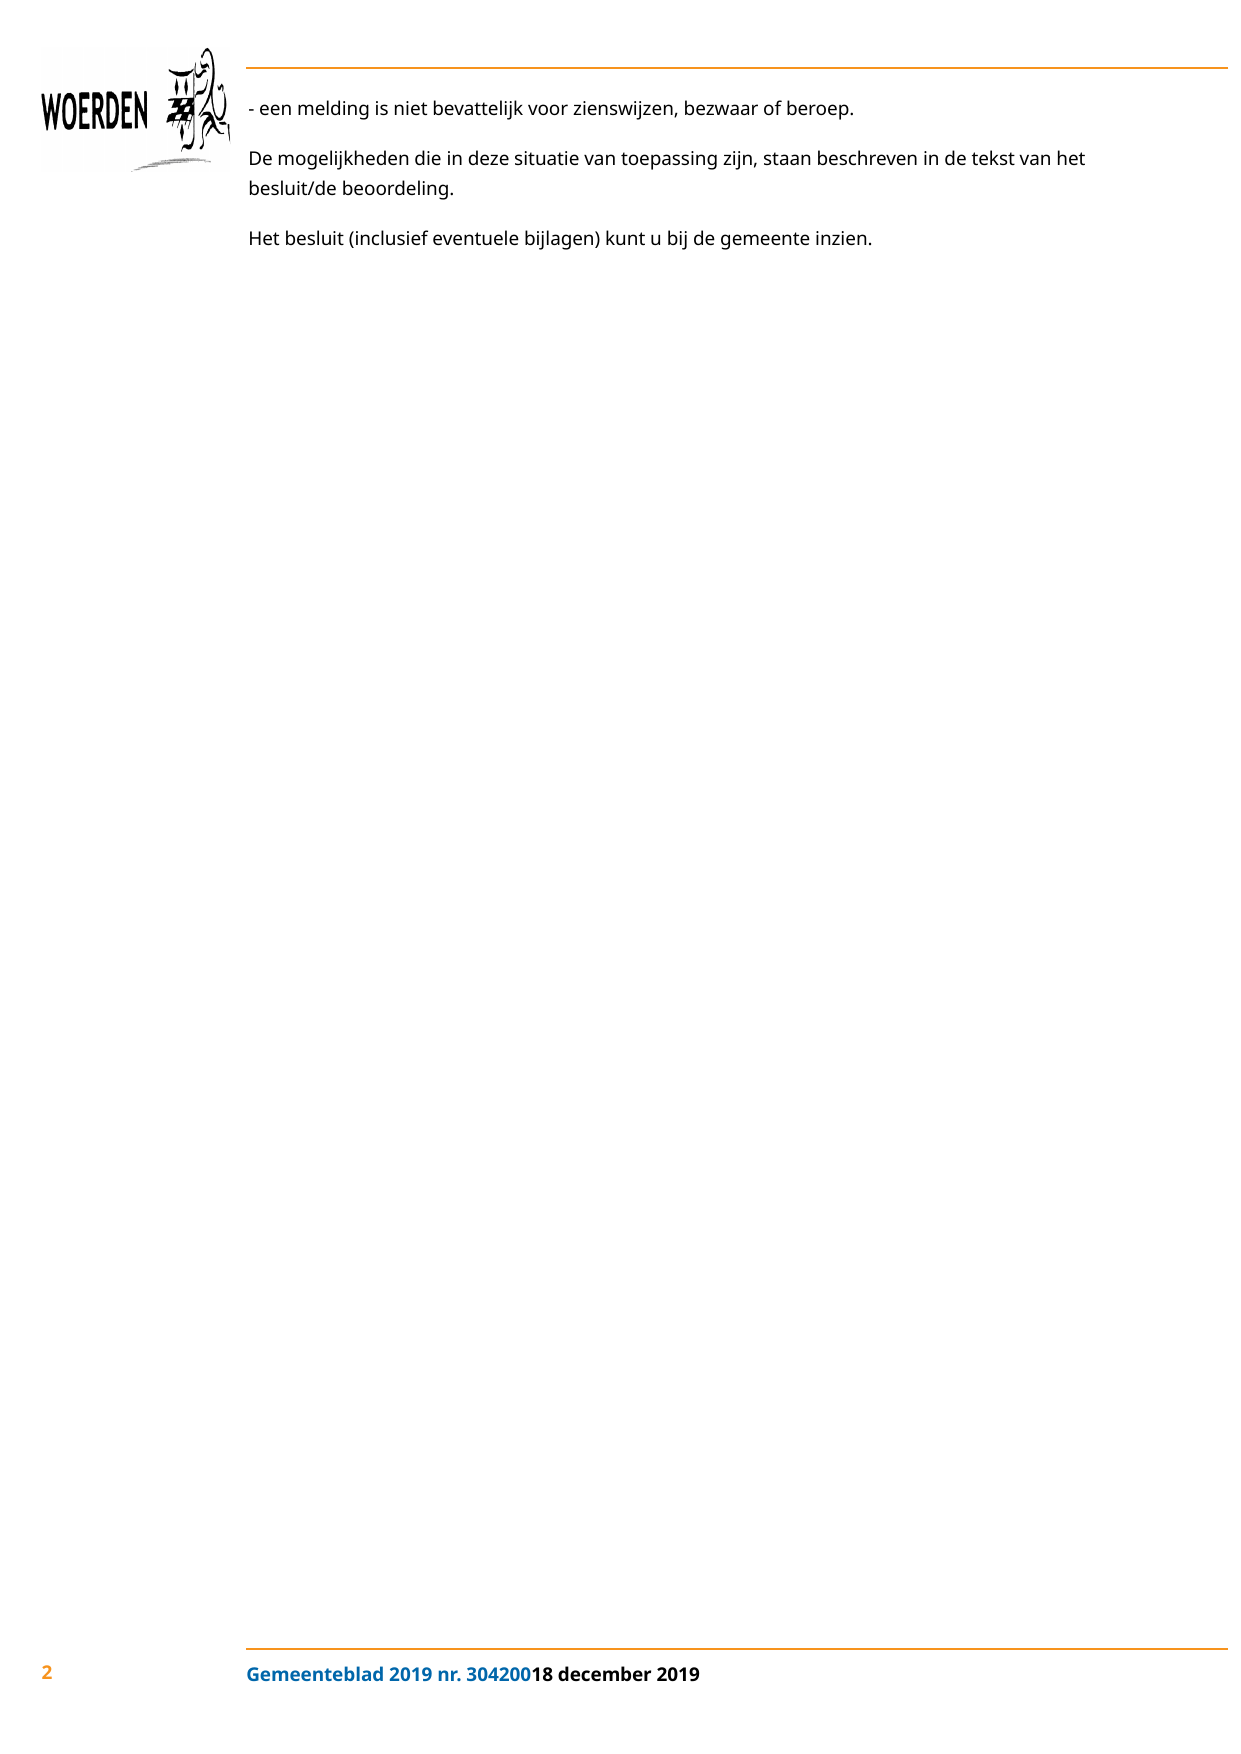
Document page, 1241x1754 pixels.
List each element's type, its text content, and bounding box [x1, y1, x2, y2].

picture [41, 47, 231, 172]
text Het besluit (inclusief eventuele bijlagen) kunt u bij de gemeente inzien. [248, 225, 1152, 251]
text De mogelijkheden die in deze situatie van toepassing zijn, staan beschreven in de tekst van het besluit/de beoordeling. [248, 145, 1152, 201]
text - een melding is niet bevattelijk voor zienswijzen, bezwaar of beroep. [248, 95, 1152, 121]
